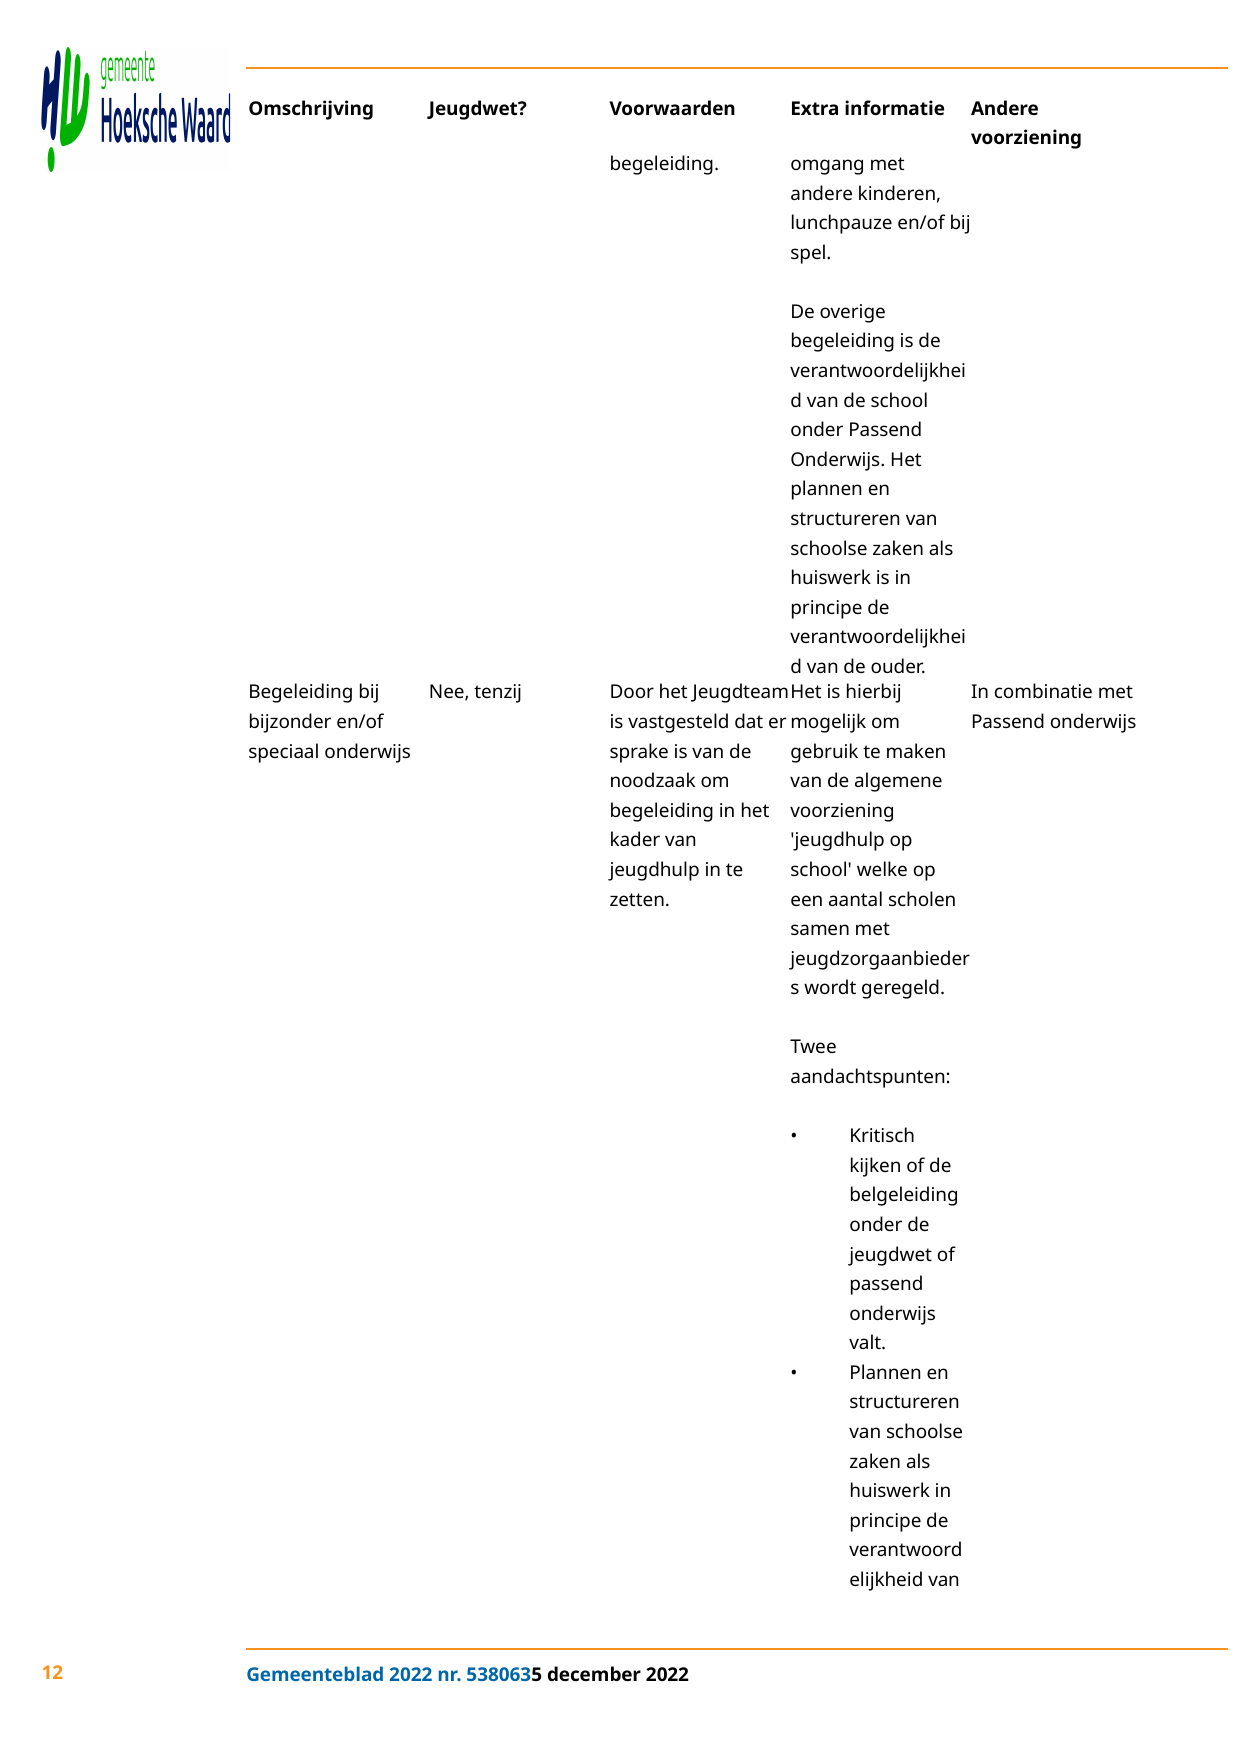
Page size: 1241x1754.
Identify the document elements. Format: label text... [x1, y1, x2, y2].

table_header Extra informatie [790, 95, 971, 150]
table_header Omschrijving [248, 95, 429, 150]
table_cell Het is hierbij mogelijk om gebruik te maken van de algemene voorziening 'jeugdhulp op school' welke op een aantal scholen samen met jeugdzorgaanbieders wordt geregeld. Twee aandachtspunten: Kritisch kijken of de belgeleiding onder de jeugdwet of passend onderwijs valt. Plannen en structureren van schoolse zaken als huiswerk in principe de verantwoordelijkheid van [790, 679, 971, 1592]
table_header Andere voorziening [971, 95, 1152, 150]
table_cell [429, 150, 609, 679]
table_header Voorwaarden [609, 95, 790, 150]
table_cell Nee, tenzij [429, 679, 609, 1592]
table_cell omgang met andere kinderen, lunchpauze en/of bij spel. De overige begeleiding is de verantwoordelijkheid van de school onder Passend Onderwijs. Het plannen en structureren van schoolse zaken als huiswerk is in principe de verantwoordelijkheid van de ouder. [790, 150, 971, 679]
table_cell In combinatie met Passend onderwijs [971, 679, 1152, 1592]
table_header Jeugdwet? [429, 95, 609, 150]
picture [41, 47, 231, 172]
table_cell begeleiding. [609, 150, 790, 679]
table_cell [971, 150, 1152, 679]
table_cell [248, 150, 429, 679]
table_cell Begeleiding bij bijzonder en/of speciaal onderwijs [248, 679, 429, 1592]
table_cell Door het Jeugdteam is vastgesteld dat er sprake is van de noodzaak om begeleiding in het kader van jeugdhulp in te zetten. [609, 679, 790, 1592]
